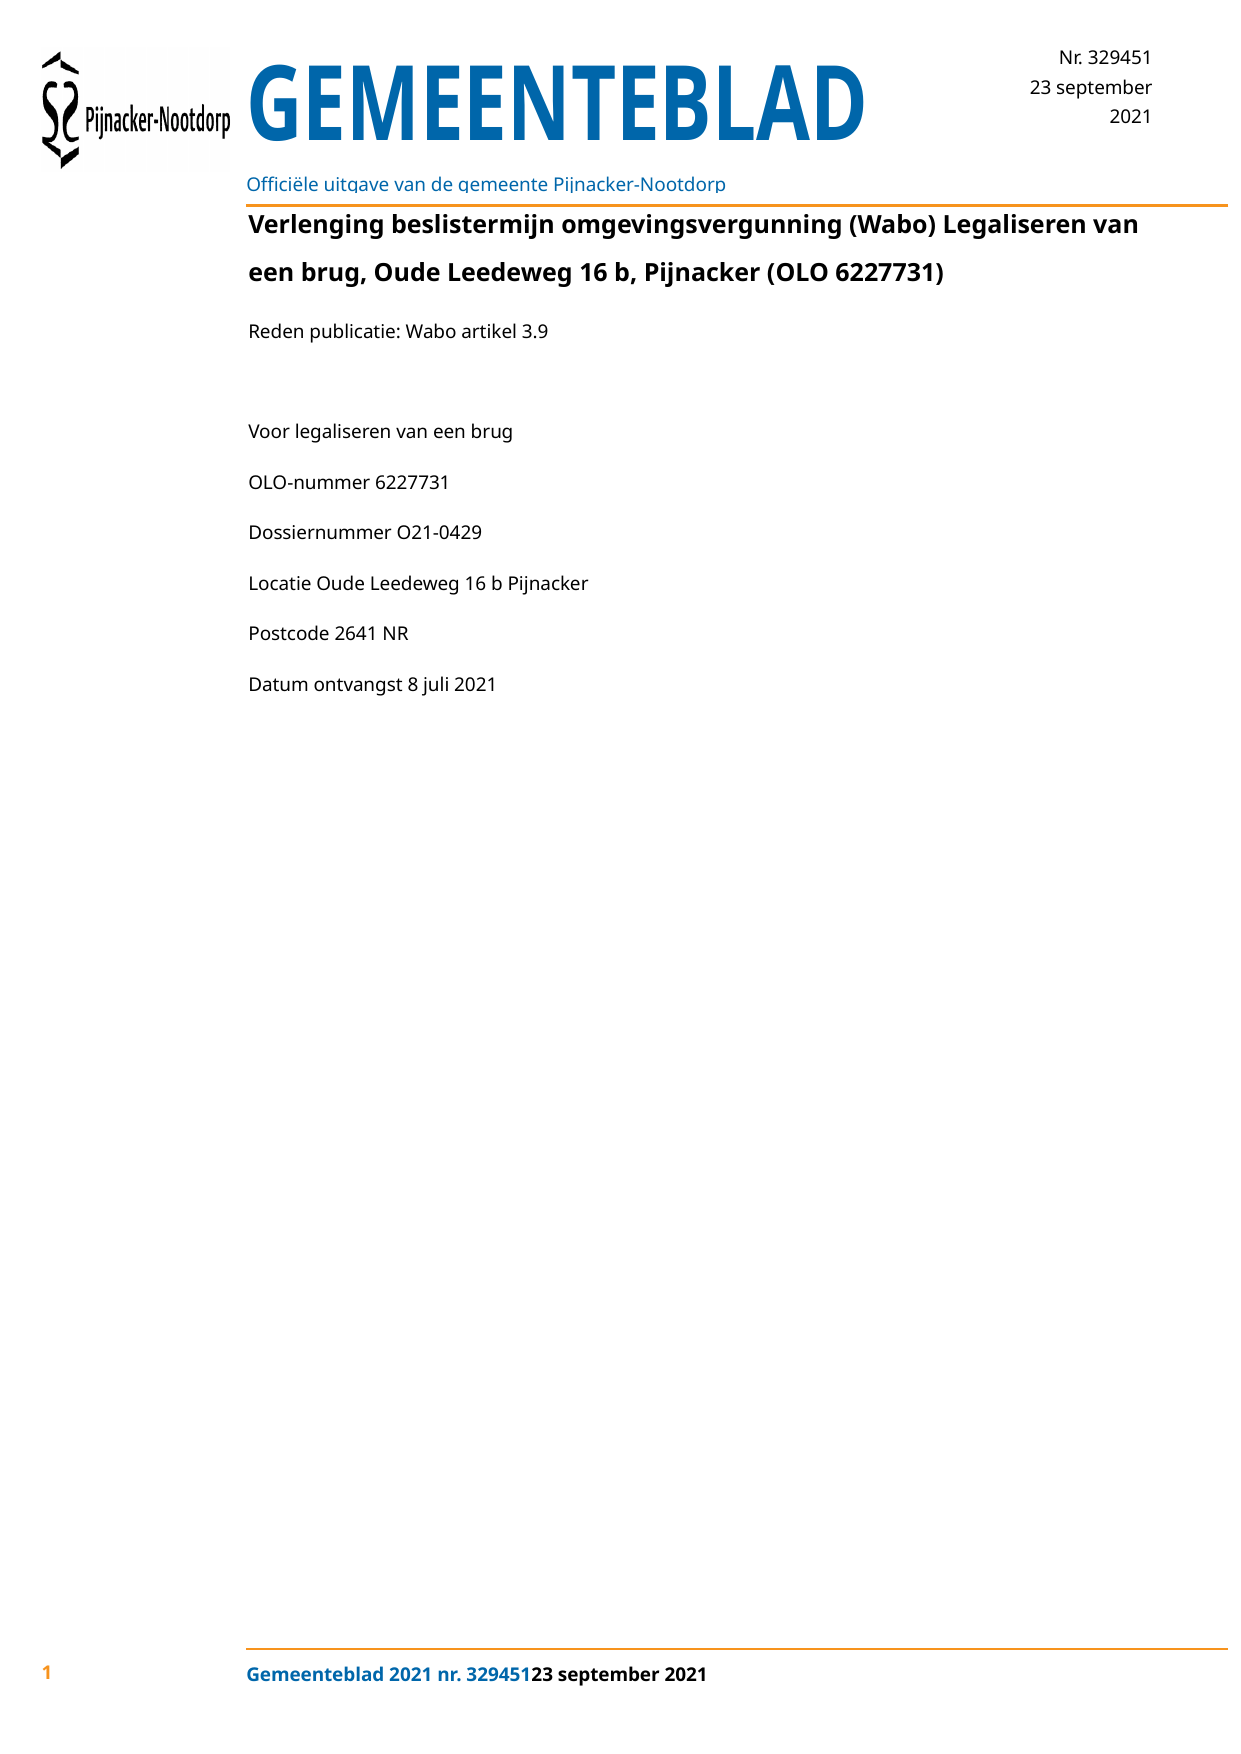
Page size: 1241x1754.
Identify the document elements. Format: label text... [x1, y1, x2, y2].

text Datum ontvangst 8 juli 2021 [248, 671, 1152, 697]
text Dossiernummer O21-0429 [248, 519, 1152, 545]
text Voor legaliseren van een brug [248, 419, 1152, 444]
text Locatie Oude Leedeweg 16 b Pijnacker [248, 570, 1152, 596]
text OLO-nummer 6227731 [248, 469, 1152, 495]
text Postcode 2641 NR [248, 620, 1152, 646]
text Verlenging beslistermijn omgevingsvergunning (Wabo) Legaliseren van een brug, Oude Leedeweg 16 b, Pijnacker (OLO 6227731) [248, 207, 1152, 288]
text Reden publicatie: Wabo artikel 3.9 [248, 318, 1152, 344]
picture [41, 47, 231, 172]
